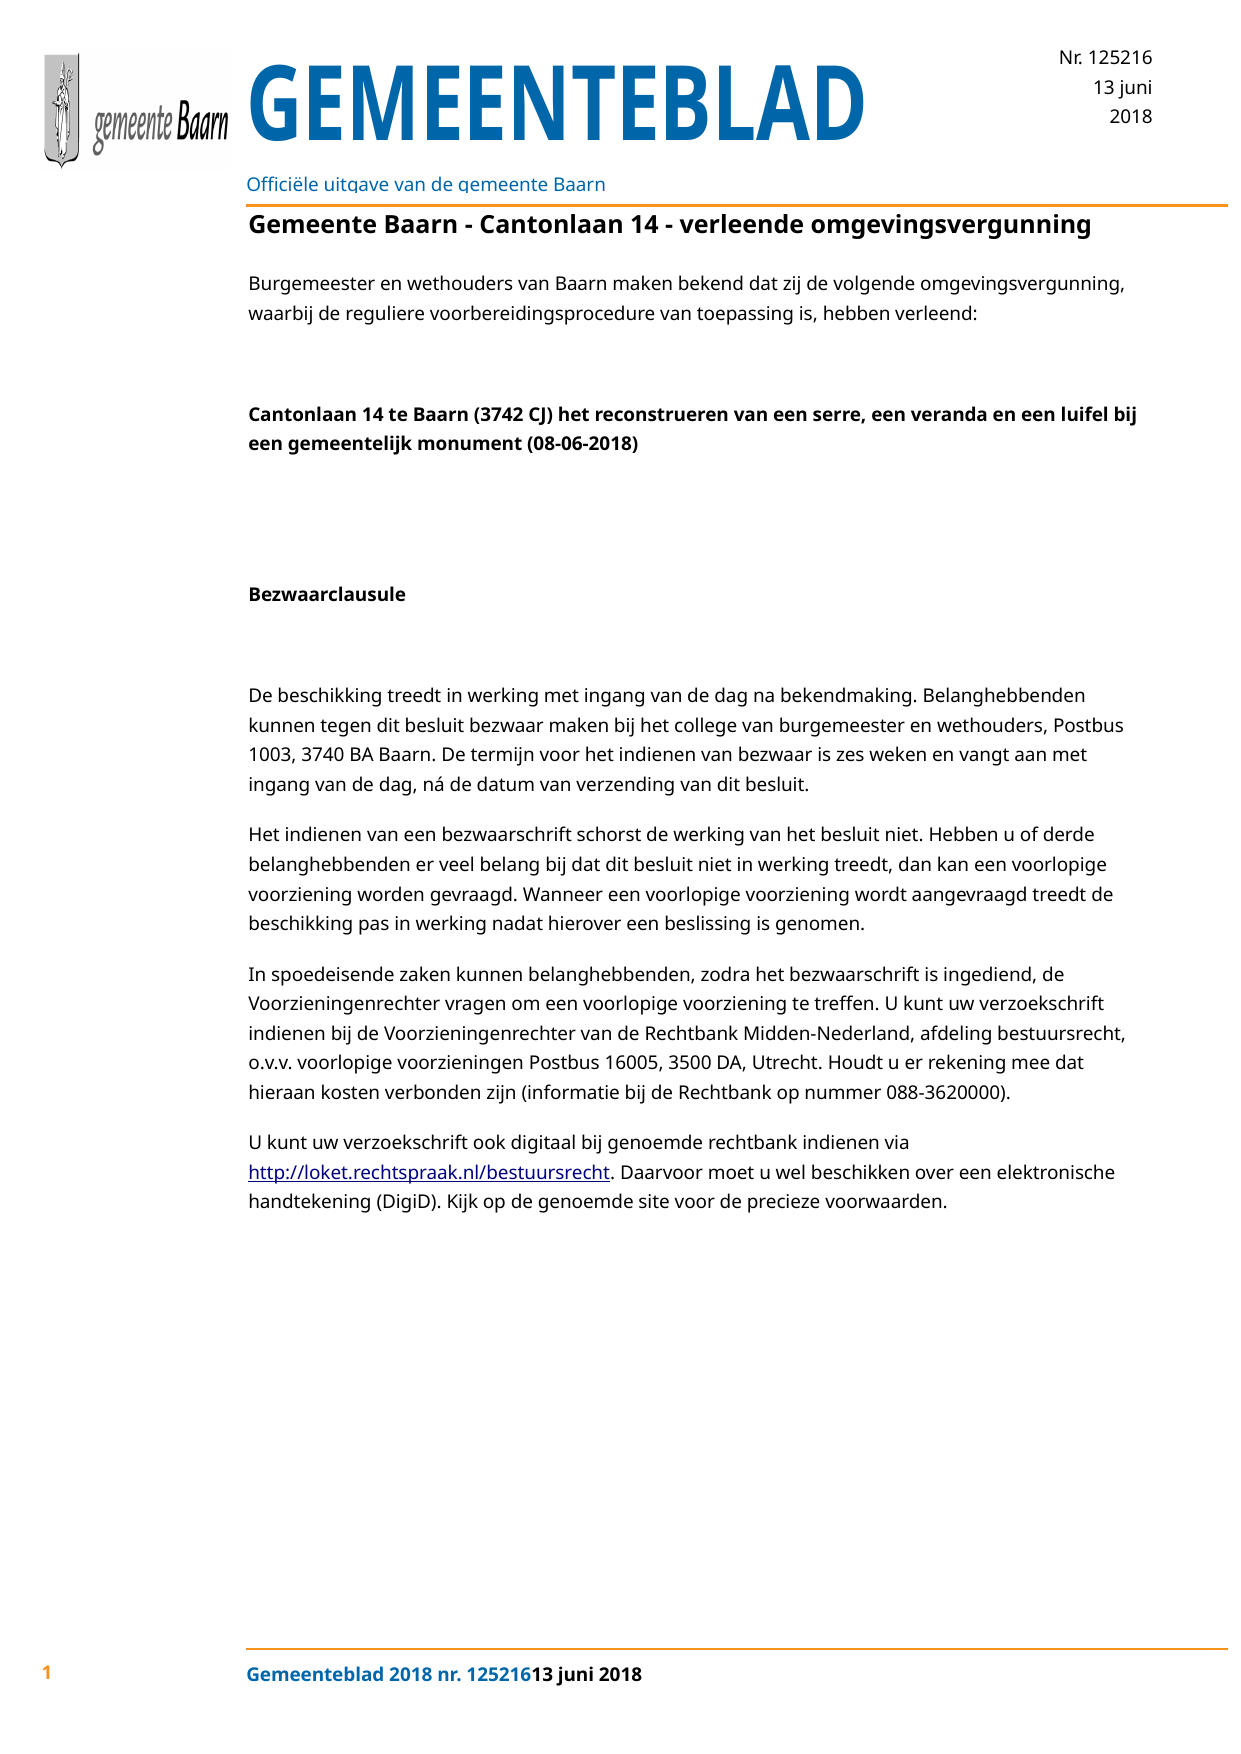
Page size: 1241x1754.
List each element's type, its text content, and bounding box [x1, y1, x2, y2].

text De beschikking treedt in werking met ingang van de dag na bekendmaking. Belanghebbenden kunnen tegen dit besluit bezwaar maken bij het college van burgemeester en wethouders, Postbus 1003, 3740 BA Baarn. De termijn voor het indienen van bezwaar is zes weken en vangt aan met ingang van de dag, ná de datum van verzending van dit besluit. [248, 682, 1152, 797]
text Cantonlaan 14 te Baarn (3742 CJ) het reconstrueren van een serre, een veranda en een luifel bij een gemeentelijk monument (08-06-2018) [248, 401, 1152, 456]
text Het indienen van een bezwaarschrift schorst de werking van het besluit niet. Hebben u of derde belanghebbenden er veel belang bij dat dit besluit niet in werking treedt, dan kan een voorlopige voorziening worden gevraagd. Wanneer een voorlopige voorziening wordt aangevraagd treedt de beschikking pas in werking nadat hierover een beslissing is genomen. [248, 822, 1152, 936]
text Gemeente Baarn - Cantonlaan 14 - verleende omgevingsvergunning [248, 207, 1152, 241]
text U kunt uw verzoekschrift ook digitaal bij genoemde rechtbank indienen via http://loket.rechtspraak.nl/bestuursrecht. Daarvoor moet u wel beschikken over een elektronische handtekening (DigiD). Kijk op de genoemde site voor de precieze voorwaarden. [248, 1129, 1152, 1214]
text Burgemeester en wethouders van Baarn maken bekend dat zij de volgende omgevingsvergunning, waarbij de reguliere voorbereidingsprocedure van toepassing is, hebben verleend: [248, 270, 1152, 326]
text In spoedeisende zaken kunnen belanghebbenden, zodra het bezwaarschrift is ingediend, de Voorzieningenrechter vragen om een voorlopige voorziening te treffen. U kunt uw verzoekschrift indienen bij de Voorzieningenrechter van de Rechtbank Midden-Nederland, afdeling bestuursrecht, o.v.v. voorlopige voorzieningen Postbus 16005, 3500 DA, Utrecht. Houdt u er rekening mee dat hieraan kosten verbonden zijn (informatie bij de Rechtbank op nummer 088-3620000). [248, 961, 1152, 1105]
text Bezwaarclausule [248, 582, 1152, 607]
picture [41, 47, 231, 172]
